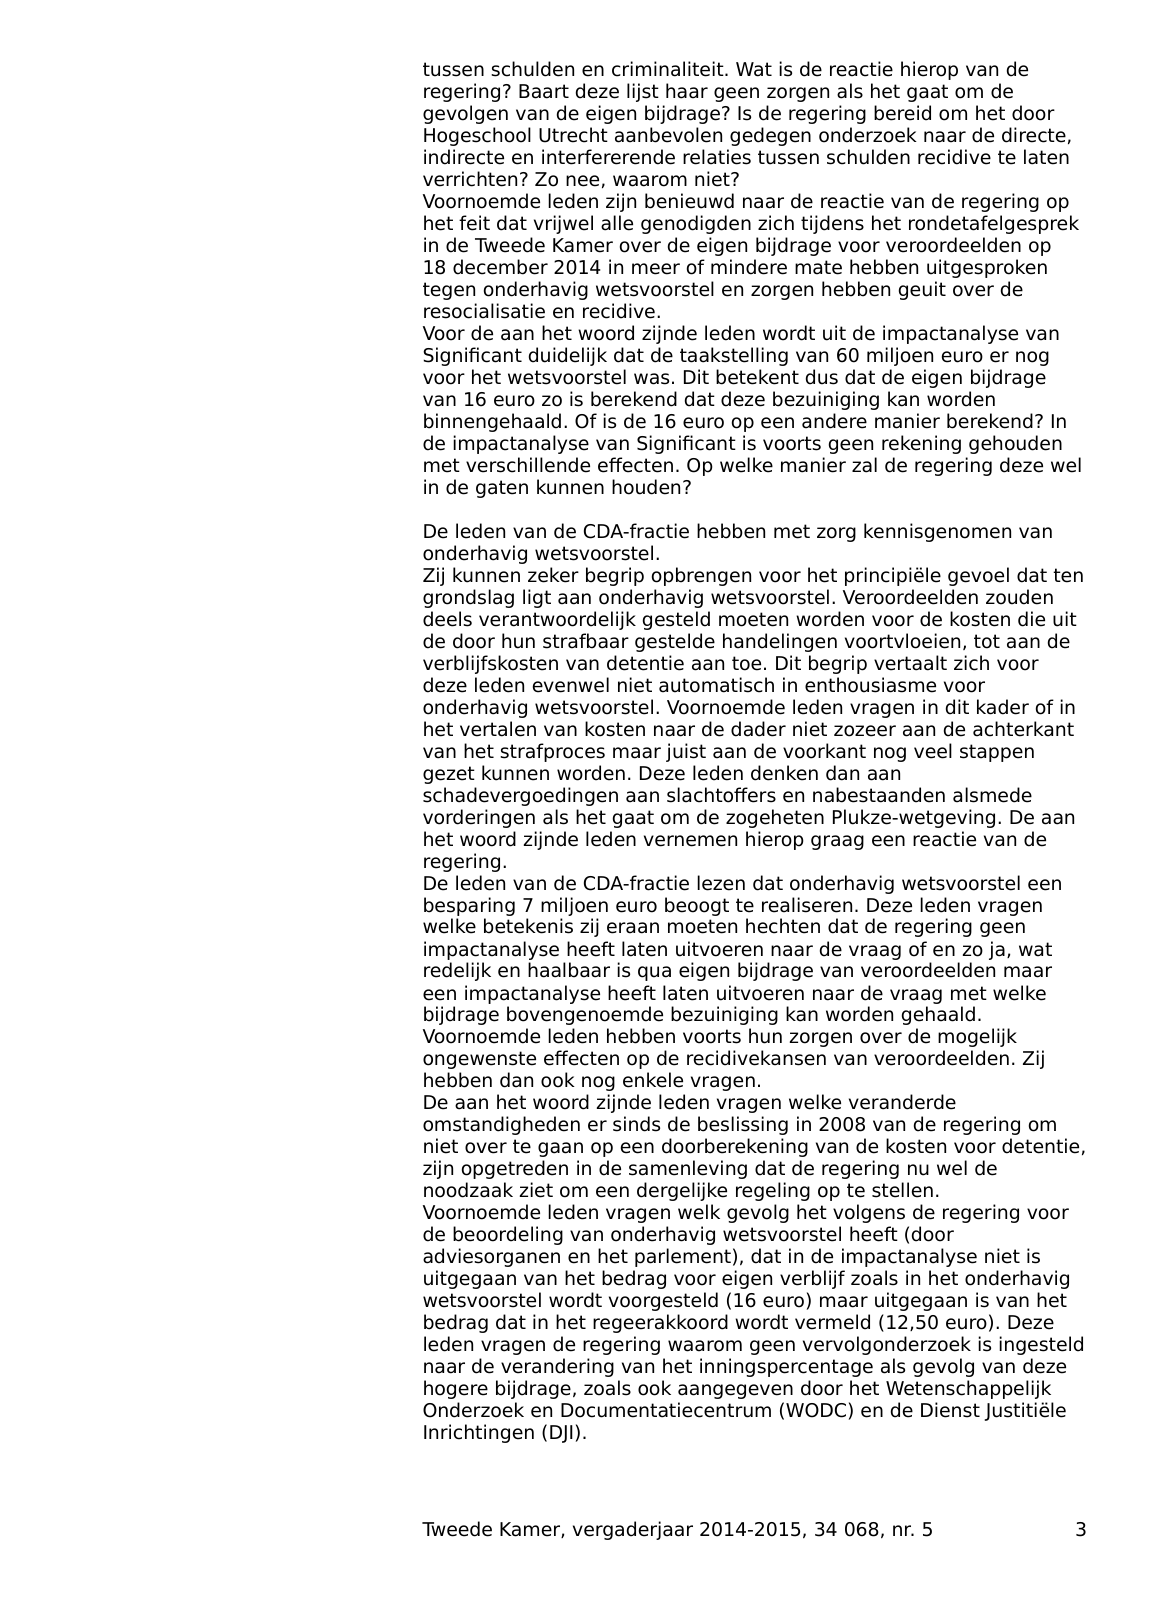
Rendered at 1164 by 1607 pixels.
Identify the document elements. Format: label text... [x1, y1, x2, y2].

text Voornoemde leden vragen welk gevolg het volgens de regering voor de beoordeling van onderhavig wetsvoorstel heeft (door adviesorganen en het parlement), dat in de impactanalyse niet is uitgegaan van het bedrag voor eigen verblijf zoals in het onderhavig wetsvoorstel wordt voorgesteld (16 euro) maar uitgegaan is van het bedrag dat in het regeerakkoord wordt vermeld (12,50 euro). Deze leden vragen de regering waarom geen vervolgonderzoek is ingesteld naar de verandering van het inningspercentage als gevolg van deze hogere bijdrage, zoals ook aangegeven door het Wetenschappelijk Onderzoek en Documentatiecentrum (WODC) en de Dienst Justitiële Inrichtingen (DJI). [422, 1202, 1087, 1444]
text Zij kunnen zeker begrip opbrengen voor het principiële gevoel dat ten grondslag ligt aan onderhavig wetsvoorstel. Veroordeelden zouden deels verantwoordelijk gesteld moeten worden voor de kosten die uit de door hun strafbaar gestelde handelingen voortvloeien, tot aan de verblijfskosten van detentie aan toe. Dit begrip vertaalt zich voor deze leden evenwel niet automatisch in enthousiasme voor onderhavig wetsvoorstel. Voornoemde leden vragen in dit kader of in het vertalen van kosten naar de dader niet zozeer aan de achterkant van het strafproces maar juist aan de voorkant nog veel stappen gezet kunnen worden. Deze leden denken dan aan schadevergoedingen aan slachtoffers en nabestaanden alsmede vorderingen als het gaat om de zogeheten Plukze-wetgeving. De aan het woord zijnde leden vernemen hierop graag een reactie van de regering. [422, 565, 1087, 872]
text De leden van de CDA-fractie hebben met zorg kennisgenomen van onderhavig wetsvoorstel. [422, 521, 1087, 565]
text Voornoemde leden hebben voorts hun zorgen over de mogelijk ongewenste effecten op de recidivekansen van veroordeelden. Zij hebben dan ook nog enkele vragen. [422, 1026, 1087, 1092]
text De aan het woord zijnde leden vragen welke veranderde omstandigheden er sinds de beslissing in 2008 van de regering om niet over te gaan op een doorberekening van de kosten voor detentie, zijn opgetreden in de samenleving dat de regering nu wel de noodzaak ziet om een dergelijke regeling op te stellen. [422, 1092, 1087, 1202]
text Voor de aan het woord zijnde leden wordt uit de impactanalyse van Significant duidelijk dat de taakstelling van 60 miljoen euro er nog voor het wetsvoorstel was. Dit betekent dus dat de eigen bijdrage van 16 euro zo is berekend dat deze bezuiniging kan worden binnengehaald. Of is de 16 euro op een andere manier berekend? In de impactanalyse van Significant is voorts geen rekening gehouden met verschillende effecten. Op welke manier zal de regering deze wel in de gaten kunnen houden? [422, 323, 1087, 499]
text Voornoemde leden zijn benieuwd naar de reactie van de regering op het feit dat vrijwel alle genodigden zich tijdens het rondetafelgesprek in de Tweede Kamer over de eigen bijdrage voor veroordeelden op 18 december 2014 in meer of mindere mate hebben uitgesproken tegen onderhavig wetsvoorstel en zorgen hebben geuit over de resocialisatie en recidive. [422, 191, 1087, 323]
text tussen schulden en criminaliteit. Wat is de reactie hierop van de regering? Baart deze lijst haar geen zorgen als het gaat om de gevolgen van de eigen bijdrage? Is de regering bereid om het door Hogeschool Utrecht aanbevolen gedegen onderzoek naar de directe, indirecte en interfererende relaties tussen schulden recidive te laten verrichten? Zo nee, waarom niet? [422, 59, 1087, 191]
text De leden van de CDA-fractie lezen dat onderhavig wetsvoorstel een besparing 7 miljoen euro beoogt te realiseren. Deze leden vragen welke betekenis zij eraan moeten hechten dat de regering geen impactanalyse heeft laten uitvoeren naar de vraag of en zo ja, wat redelijk en haalbaar is qua eigen bijdrage van veroordeelden maar een impactanalyse heeft laten uitvoeren naar de vraag met welke bijdrage bovengenoemde bezuiniging kan worden gehaald. [422, 872, 1087, 1026]
